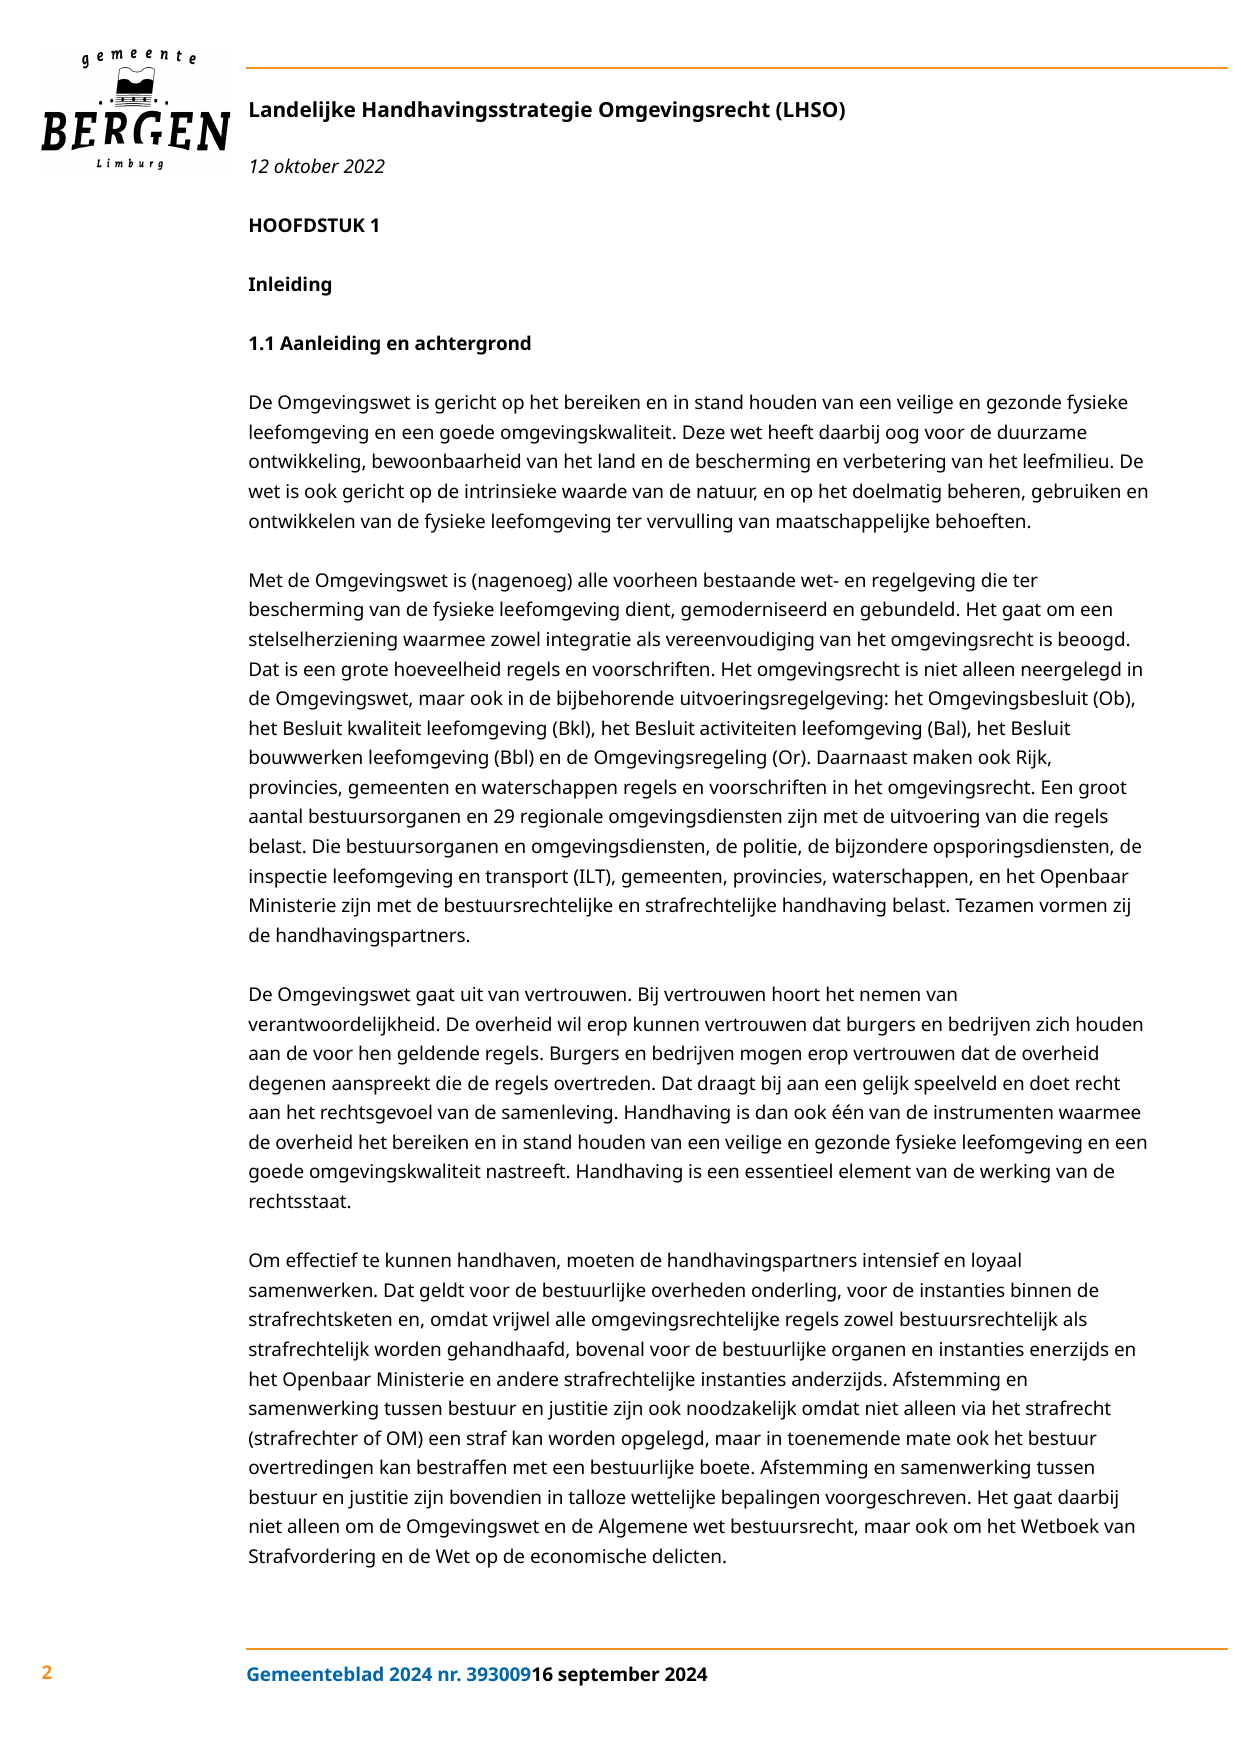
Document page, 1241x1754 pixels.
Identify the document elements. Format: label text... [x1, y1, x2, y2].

text 1.1 Aanleiding en achtergrond [248, 330, 1152, 356]
text Landelijke Handhavingsstrategie Omgevingsrecht (LHSO) [248, 95, 1152, 123]
text 12 oktober 2022 [248, 153, 1152, 179]
picture [41, 47, 231, 172]
text De Omgevingswet gaat uit van vertrouwen. Bij vertrouwen hoort het nemen van verantwoordelijkheid. De overheid wil erop kunnen vertrouwen dat burgers en bedrijven zich houden aan de voor hen geldende regels. Burgers en bedrijven mogen erop vertrouwen dat de overheid degenen aanspreekt die de regels overtreden. Dat draagt bij aan een gelijk speelveld en doet recht aan het rechtsgevoel van de samenleving. Handhaving is dan ook één van de instrumenten waarmee de overheid het bereiken en in stand houden van een veilige en gezonde fysieke leefomgeving en een goede omgevingskwaliteit nastreeft. Handhaving is een essentieel element van de werking van de rechtsstaat. [248, 981, 1152, 1214]
text Om effectief te kunnen handhaven, moeten de handhavingspartners intensief en loyaal samenwerken. Dat geldt voor de bestuurlijke overheden onderling, voor de instanties binnen de strafrechtsketen en, omdat vrijwel alle omgevingsrechtelijke regels zowel bestuursrechtelijk als strafrechtelijk worden gehandhaafd, bovenal voor de bestuurlijke organen en instanties enerzijds en het Openbaar Ministerie en andere strafrechtelijke instanties anderzijds. Afstemming en samenwerking tussen bestuur en justitie zijn ook noodzakelijk omdat niet alleen via het strafrecht (strafrechter of OM) een straf kan worden opgelegd, maar in toenemende mate ook het bestuur overtredingen kan bestraffen met een bestuurlijke boete. Afstemming en samenwerking tussen bestuur en justitie zijn bovendien in talloze wettelijke bepalingen voorgeschreven. Het gaat daarbij niet alleen om de Omgevingswet en de Algemene wet bestuursrecht, maar ook om het Wetboek van Strafvordering en de Wet op de economische delicten. [248, 1247, 1152, 1569]
text Met de Omgevingswet is (nagenoeg) alle voorheen bestaande wet- en regelgeving die ter bescherming van de fysieke leefomgeving dient, gemoderniseerd en gebundeld. Het gaat om een stelselherziening waarmee zowel integratie als vereenvoudiging van het omgevingsrecht is beoogd. Dat is een grote hoeveelheid regels en voorschriften. Het omgevingsrecht is niet alleen neergelegd in de Omgevingswet, maar ook in de bijbehorende uitvoeringsregelgeving: het Omgevingsbesluit (Ob), het Besluit kwaliteit leefomgeving (Bkl), het Besluit activiteiten leefomgeving (Bal), het Besluit bouwwerken leefomgeving (Bbl) en de Omgevingsregeling (Or). Daarnaast maken ook Rijk, provincies, gemeenten en waterschappen regels en voorschriften in het omgevingsrecht. Een groot aantal bestuursorganen en 29 regionale omgevingsdiensten zijn met de uitvoering van die regels belast. Die bestuursorganen en omgevingsdiensten, de politie, de bijzondere opsporingsdiensten, de inspectie leefomgeving en transport (ILT), gemeenten, provincies, waterschappen, en het Openbaar Ministerie zijn met de bestuursrechtelijke en strafrechtelijke handhaving belast. Tezamen vormen zij de handhavingspartners. [248, 567, 1152, 948]
text Inleiding [248, 271, 1152, 297]
text De Omgevingswet is gericht op het bereiken en in stand houden van een veilige en gezonde fysieke leefomgeving en een goede omgevingskwaliteit. Deze wet heeft daarbij oog voor de duurzame ontwikkeling, bewoonbaarheid van het land en de bescherming en verbetering van het leefmilieu. De wet is ook gericht op de intrinsieke waarde van de natuur, en op het doelmatig beheren, gebruiken en ontwikkelen van de fysieke leefomgeving ter vervulling van maatschappelijke behoeften. [248, 389, 1152, 534]
text HOOFDSTUK 1 [248, 212, 1152, 238]
